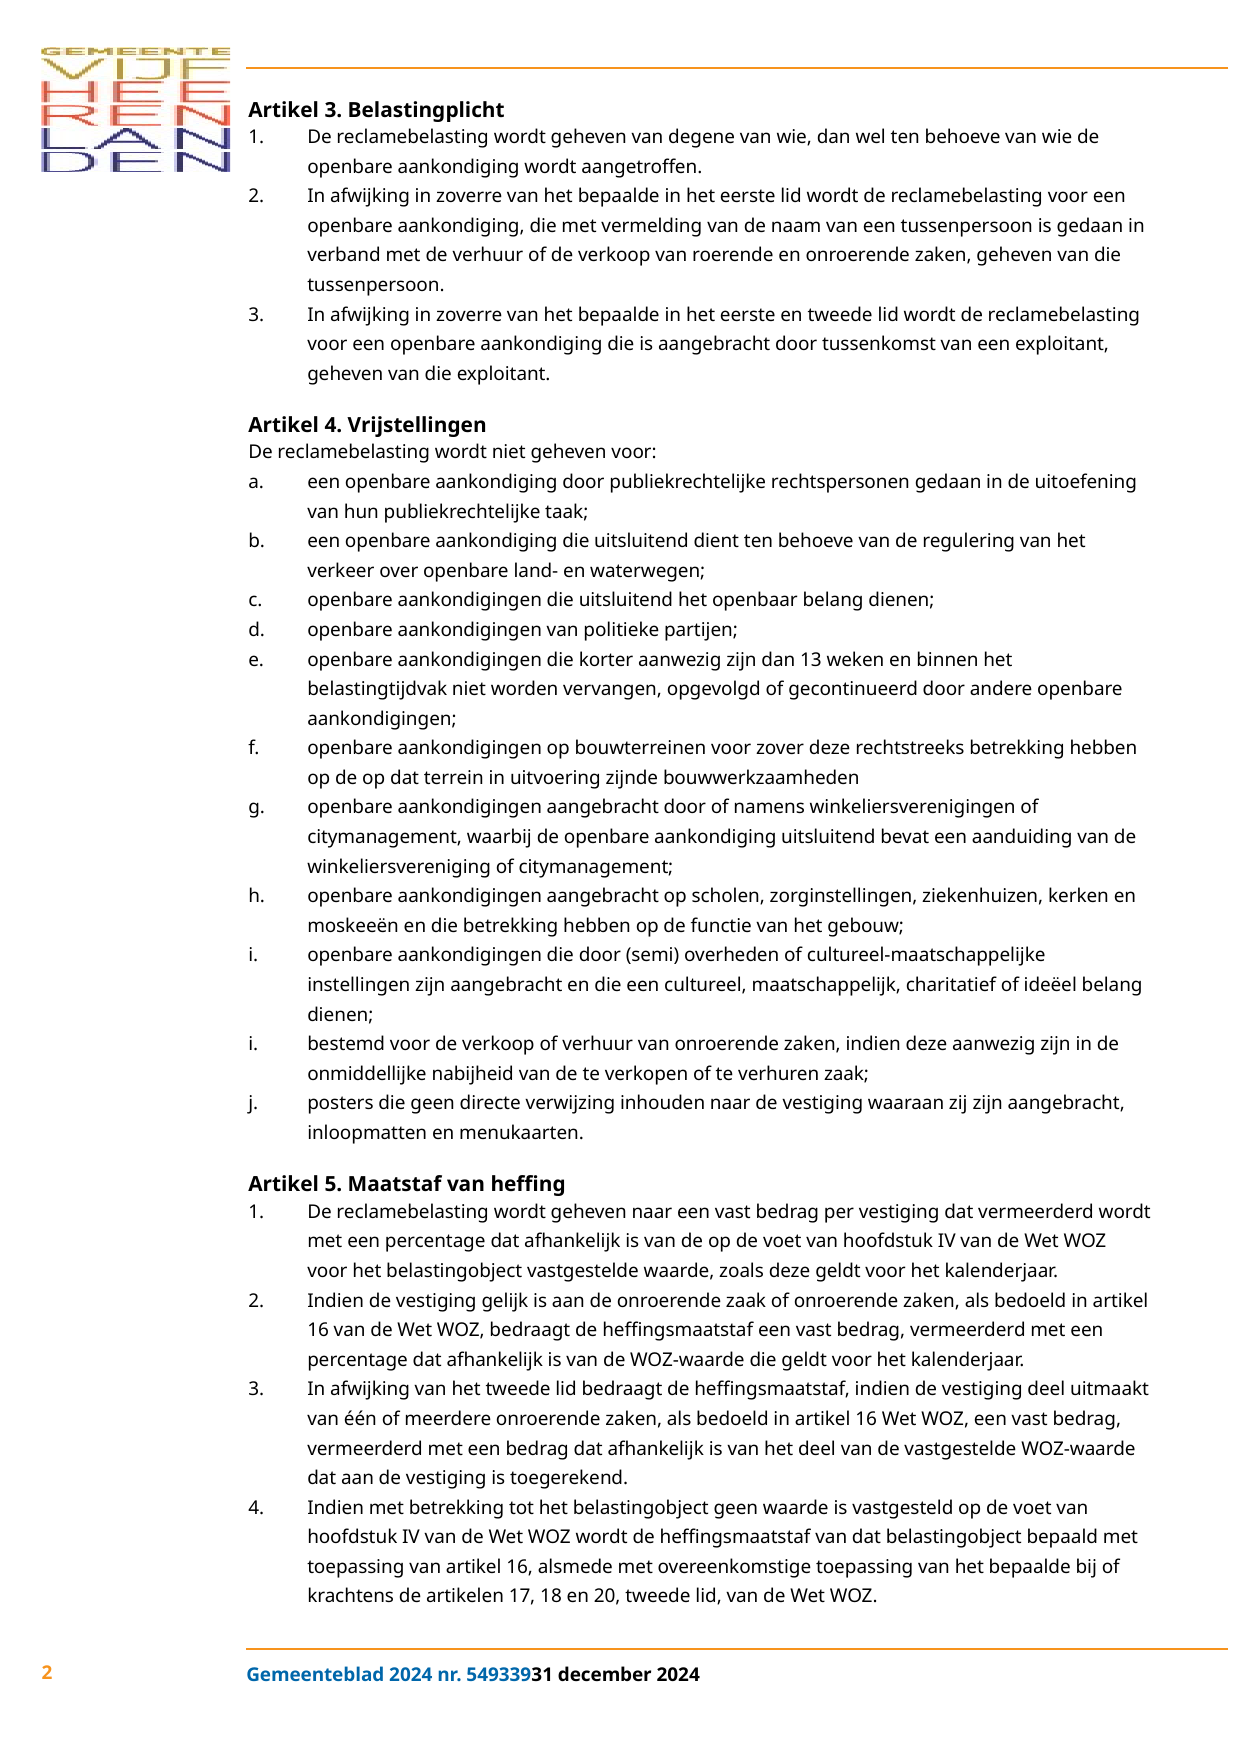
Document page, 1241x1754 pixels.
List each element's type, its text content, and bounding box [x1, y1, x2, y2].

list een openbare aankondiging door publiekrechtelijke rechtspersonen gedaan in de uitoefening van hun publiekrechtelijke taak; [248, 468, 1152, 524]
list openbare aankondigingen op bouwterreinen voor zover deze rechtstreeks betrekking hebben op de op dat terrein in uitvoering zijnde bouwwerkzaamheden [248, 734, 1152, 790]
list een openbare aankondiging die uitsluitend dient ten behoeve van de regulering van het verkeer over openbare land- en waterwegen; [248, 527, 1152, 583]
list openbare aankondigingen die door (semi) overheden of cultureel-maatschappelijke instellingen zijn aangebracht en die een cultureel, maatschappelijk, charitatief of ideëel belang dienen; [248, 942, 1152, 1027]
text Artikel 4. Vrijstellingen [248, 410, 1152, 439]
list openbare aankondigingen aangebracht door of namens winkeliersverenigingen of citymanagement, waarbij de openbare aankondiging uitsluitend bevat een aanduiding van de winkeliersvereniging of citymanagement; [248, 794, 1152, 879]
text Artikel 3. Belastingplicht [248, 95, 1152, 123]
text Artikel 5. Maatstaf van heffing [248, 1169, 1152, 1198]
picture [41, 47, 231, 172]
list openbare aankondigingen van politieke partijen; [248, 616, 1152, 642]
list openbare aankondigingen die korter aanwezig zijn dan 13 weken en binnen het belastingtijdvak niet worden vervangen, opgevolgd of gecontinueerd door andere openbare aankondigingen; [248, 646, 1152, 731]
list De reclamebelasting wordt geheven van degene van wie, dan wel ten behoeve van wie de openbare aankondiging wordt aangetroffen. [248, 123, 1152, 178]
list In afwijking in zoverre van het bepaalde in het eerste en tweede lid wordt de reclamebelasting voor een openbare aankondiging die is aangebracht door tussenkomst van een exploitant, geheven van die exploitant. [248, 301, 1152, 386]
text De reclamebelasting wordt niet geheven voor: [248, 439, 1152, 464]
list posters die geen directe verwijzing inhouden naar de vestiging waaraan zij zijn aangebracht, inloopmatten en menukaarten. [248, 1089, 1152, 1145]
list In afwijking van het tweede lid bedraagt de heffingsmaatstaf, indien de vestiging deel uitmaakt van één of meerdere onroerende zaken, als bedoeld in artikel 16 Wet WOZ, een vast bedrag, vermeerderd met een bedrag dat afhankelijk is van het deel van de vastgestelde WOZ-waarde dat aan de vestiging is toegerekend. [248, 1376, 1152, 1490]
list In afwijking in zoverre van het bepaalde in het eerste lid wordt de reclamebelasting voor een openbare aankondiging, die met vermelding van de naam van een tussenpersoon is gedaan in verband met de verhuur of de verkoop van roerende en onroerende zaken, geheven van die tussenpersoon. [248, 182, 1152, 297]
list Indien met betrekking tot het belastingobject geen waarde is vastgesteld op de voet van hoofdstuk IV van de Wet WOZ wordt de heffingsmaatstaf van dat belastingobject bepaald met toepassing van artikel 16, alsmede met overeenkomstige toepassing van het bepaalde bij of krachtens de artikelen 17, 18 en 20, tweede lid, van de Wet WOZ. [248, 1494, 1152, 1608]
list bestemd voor de verkoop of verhuur van onroerende zaken, indien deze aanwezig zijn in de onmiddellijke nabijheid van de te verkopen of te verhuren zaak; [248, 1030, 1152, 1086]
list openbare aankondigingen aangebracht op scholen, zorginstellingen, ziekenhuizen, kerken en moskeeën en die betrekking hebben op de functie van het gebouw; [248, 882, 1152, 938]
list De reclamebelasting wordt geheven naar een vast bedrag per vestiging dat vermeerderd wordt met een percentage dat afhankelijk is van de op de voet van hoofdstuk IV van de Wet WOZ voor het belastingobject vastgestelde waarde, zoals deze geldt voor het kalenderjaar. [248, 1198, 1152, 1283]
list openbare aankondigingen die uitsluitend het openbaar belang dienen; [248, 587, 1152, 612]
list Indien de vestiging gelijk is aan de onroerende zaak of onroerende zaken, als bedoeld in artikel 16 van de Wet WOZ, bedraagt de heffingsmaatstaf een vast bedrag, vermeerderd met een percentage dat afhankelijk is van de WOZ-waarde die geldt voor het kalenderjaar. [248, 1287, 1152, 1372]
